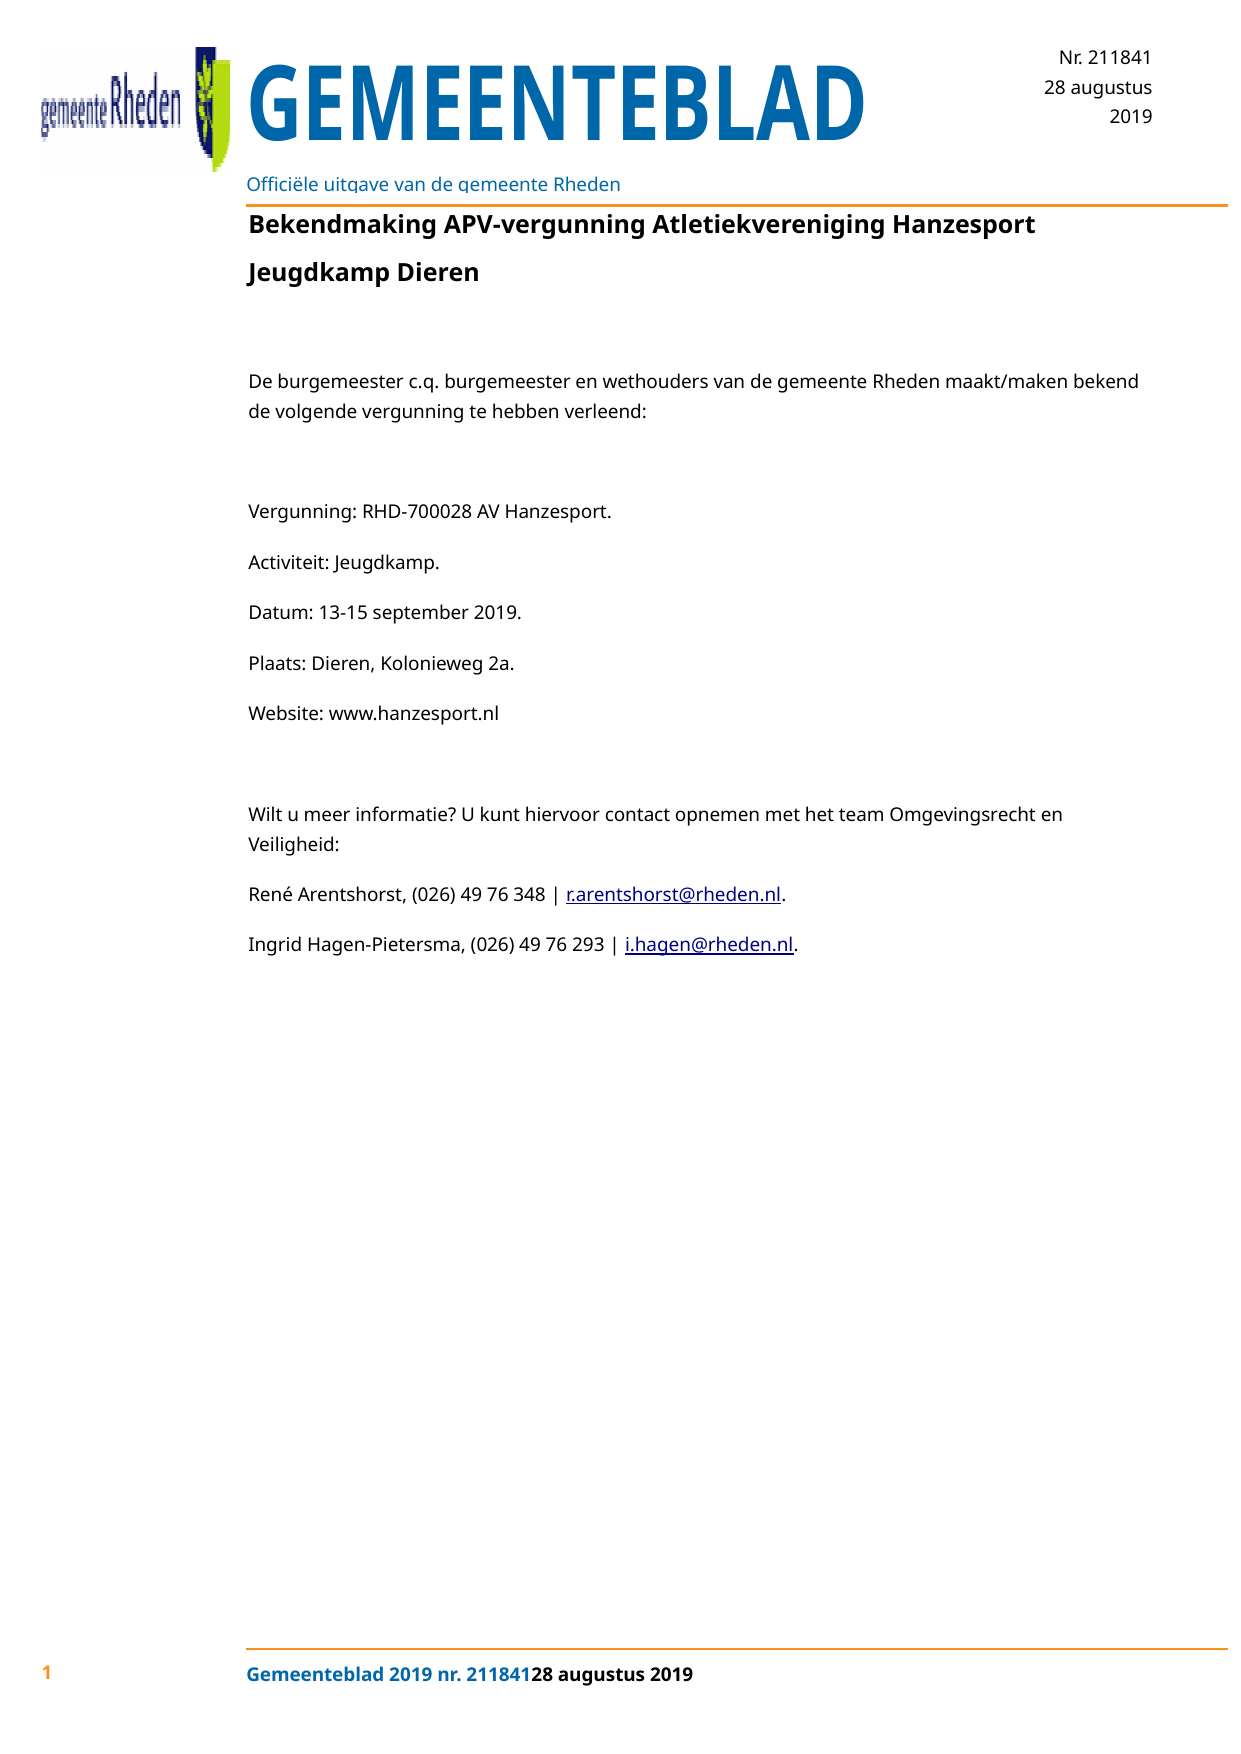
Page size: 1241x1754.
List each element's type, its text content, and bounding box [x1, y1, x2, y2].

text Plaats: Dieren, Kolonieweg 2a. [248, 650, 1152, 676]
text Datum: 13-15 september 2019. [248, 599, 1152, 625]
text Bekendmaking APV-vergunning Atletiekvereniging Hanzesport Jeugdkamp Dieren [248, 207, 1152, 288]
text Activiteit: Jeugdkamp. [248, 549, 1152, 575]
text Wilt u meer informatie? U kunt hiervoor contact opnemen met het team Omgevingsrecht en Veiligheid: [248, 801, 1152, 857]
text De burgemeester c.q. burgemeester en wethouders van de gemeente Rheden maakt/maken bekend de volgende vergunning te hebben verleend: [248, 368, 1152, 424]
text Ingrid Hagen-Pietersma, (026) 49 76 293 | i.hagen@rheden.nl. [248, 932, 1152, 957]
text René Arentshorst, (026) 49 76 348 | r.arentshorst@rheden.nl. [248, 881, 1152, 907]
picture [41, 47, 231, 172]
text Website: www.hanzesport.nl [248, 700, 1152, 726]
text Vergunning: RHD-700028 AV Hanzesport. [248, 499, 1152, 524]
